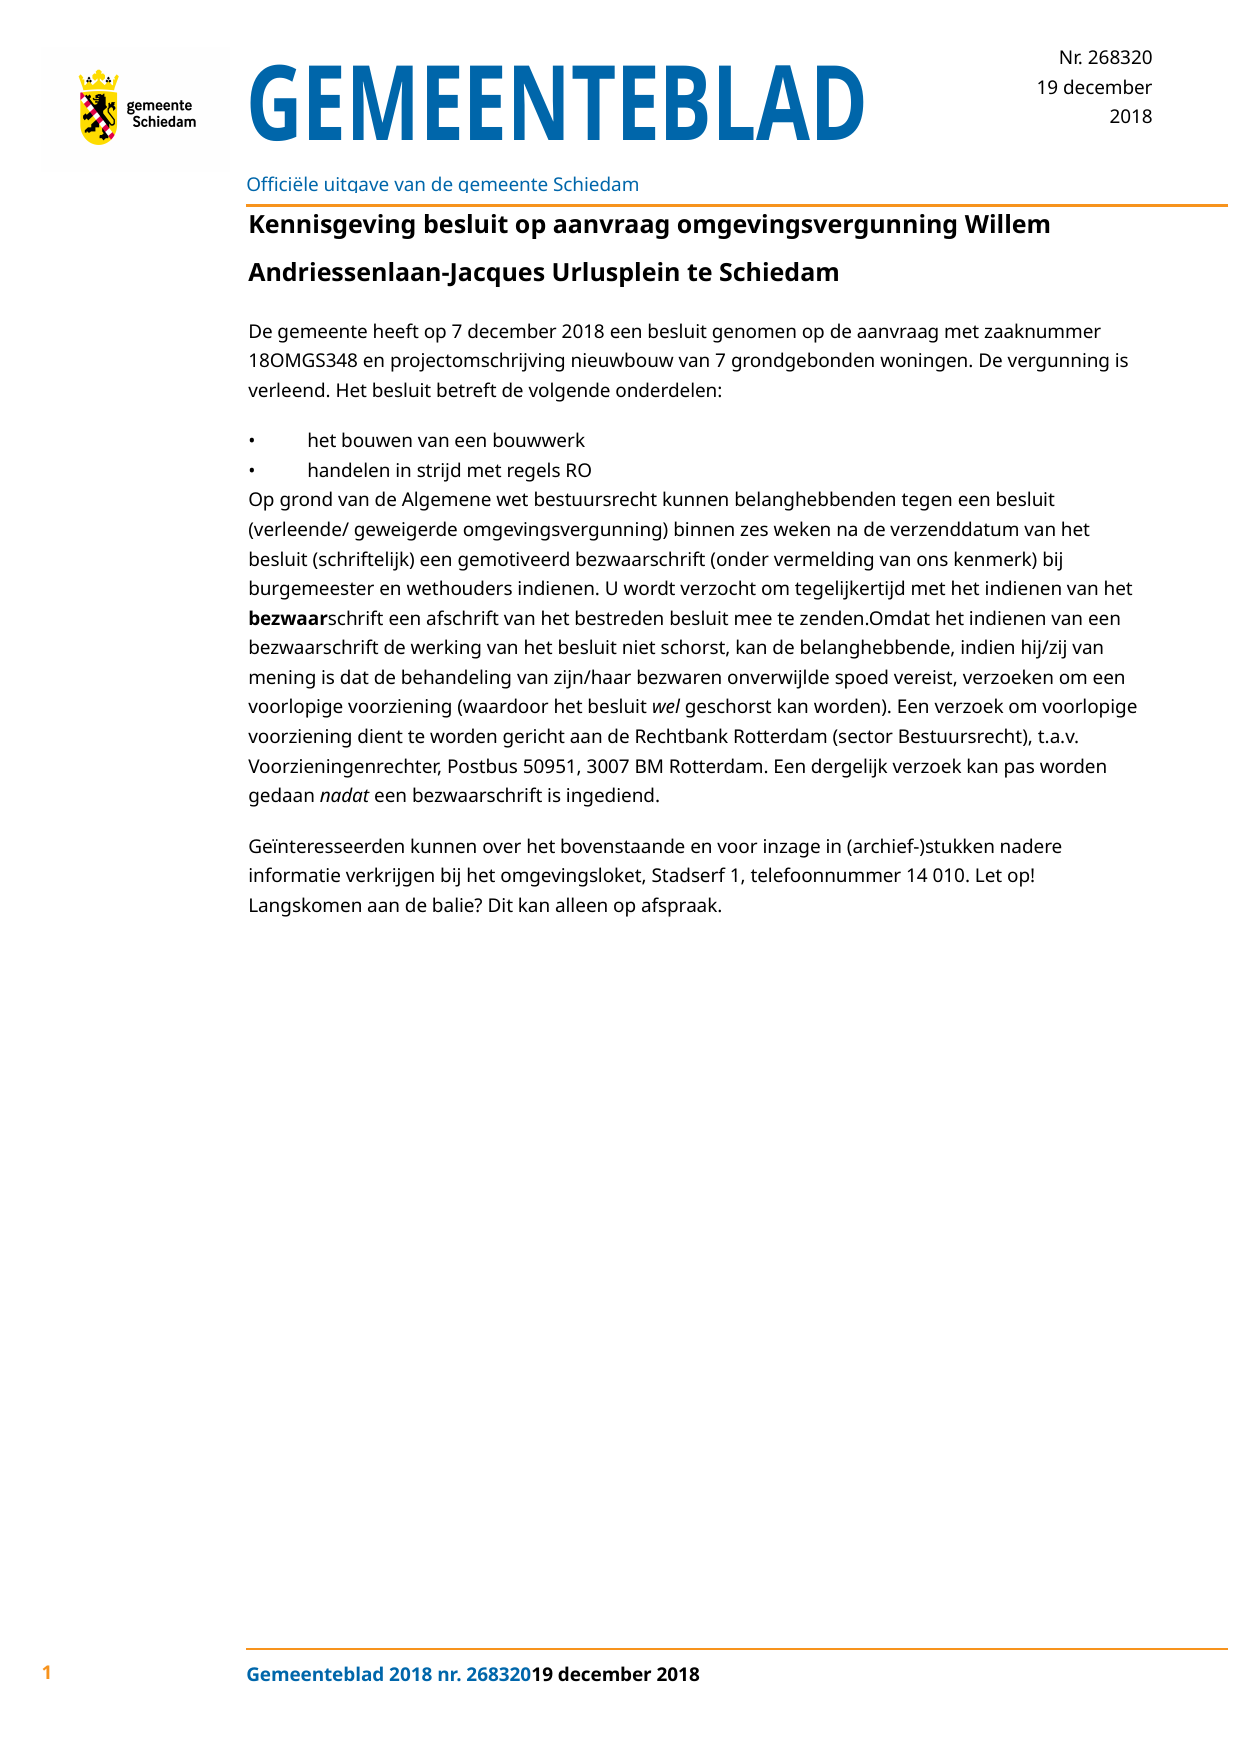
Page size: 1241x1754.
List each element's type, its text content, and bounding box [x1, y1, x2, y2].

text Op grond van de Algemene wet bestuursrecht kunnen belanghebbenden tegen een besluit (verleende/ geweigerde omgevingsvergunning) binnen zes weken na de verzenddatum van het besluit (schriftelijk) een gemotiveerd bezwaarschrift (onder vermelding van ons kenmerk) bij burgemeester en wethouders indienen. U wordt verzocht om tegelijkertijd met het indienen van het bezwaarschrift een afschrift van het bestreden besluit mee te zenden.Omdat het indienen van een bezwaarschrift de werking van het besluit niet schorst, kan de belanghebbende, indien hij/zij van mening is dat de behandeling van zijn/haar bezwaren onverwijlde spoed vereist, verzoeken om een voorlopige voorziening (waardoor het besluit wel geschorst kan worden). Een verzoek om voorlopige voorziening dient te worden gericht aan de Rechtbank Rotterdam (sector Bestuursrecht), t.a.v. Voorzieningenrechter, Postbus 50951, 3007 BM Rotterdam. Een dergelijk verzoek kan pas worden gedaan nadat een bezwaarschrift is ingediend. [248, 487, 1152, 808]
text Geïnteresseerden kunnen over het bovenstaande en voor inzage in (archief-)stukken nadere informatie verkrijgen bij het omgevingsloket, Stadserf 1, telefoonnummer 14 010. Let op! Langskomen aan de balie? Dit kan alleen op afspraak. [248, 833, 1152, 918]
picture [41, 47, 231, 172]
list het bouwen van een bouwwerk [248, 427, 1152, 453]
text De gemeente heeft op 7 december 2018 een besluit genomen op de aanvraag met zaaknummer 18OMGS348 en projectomschrijving nieuwbouw van 7 grondgebonden woningen. De vergunning is verleend. Het besluit betreft de volgende onderdelen: [248, 318, 1152, 403]
list handelen in strijd met regels RO [248, 457, 1152, 483]
text Kennisgeving besluit op aanvraag omgevingsvergunning Willem Andriessenlaan-Jacques Urlusplein te Schiedam [248, 207, 1152, 288]
